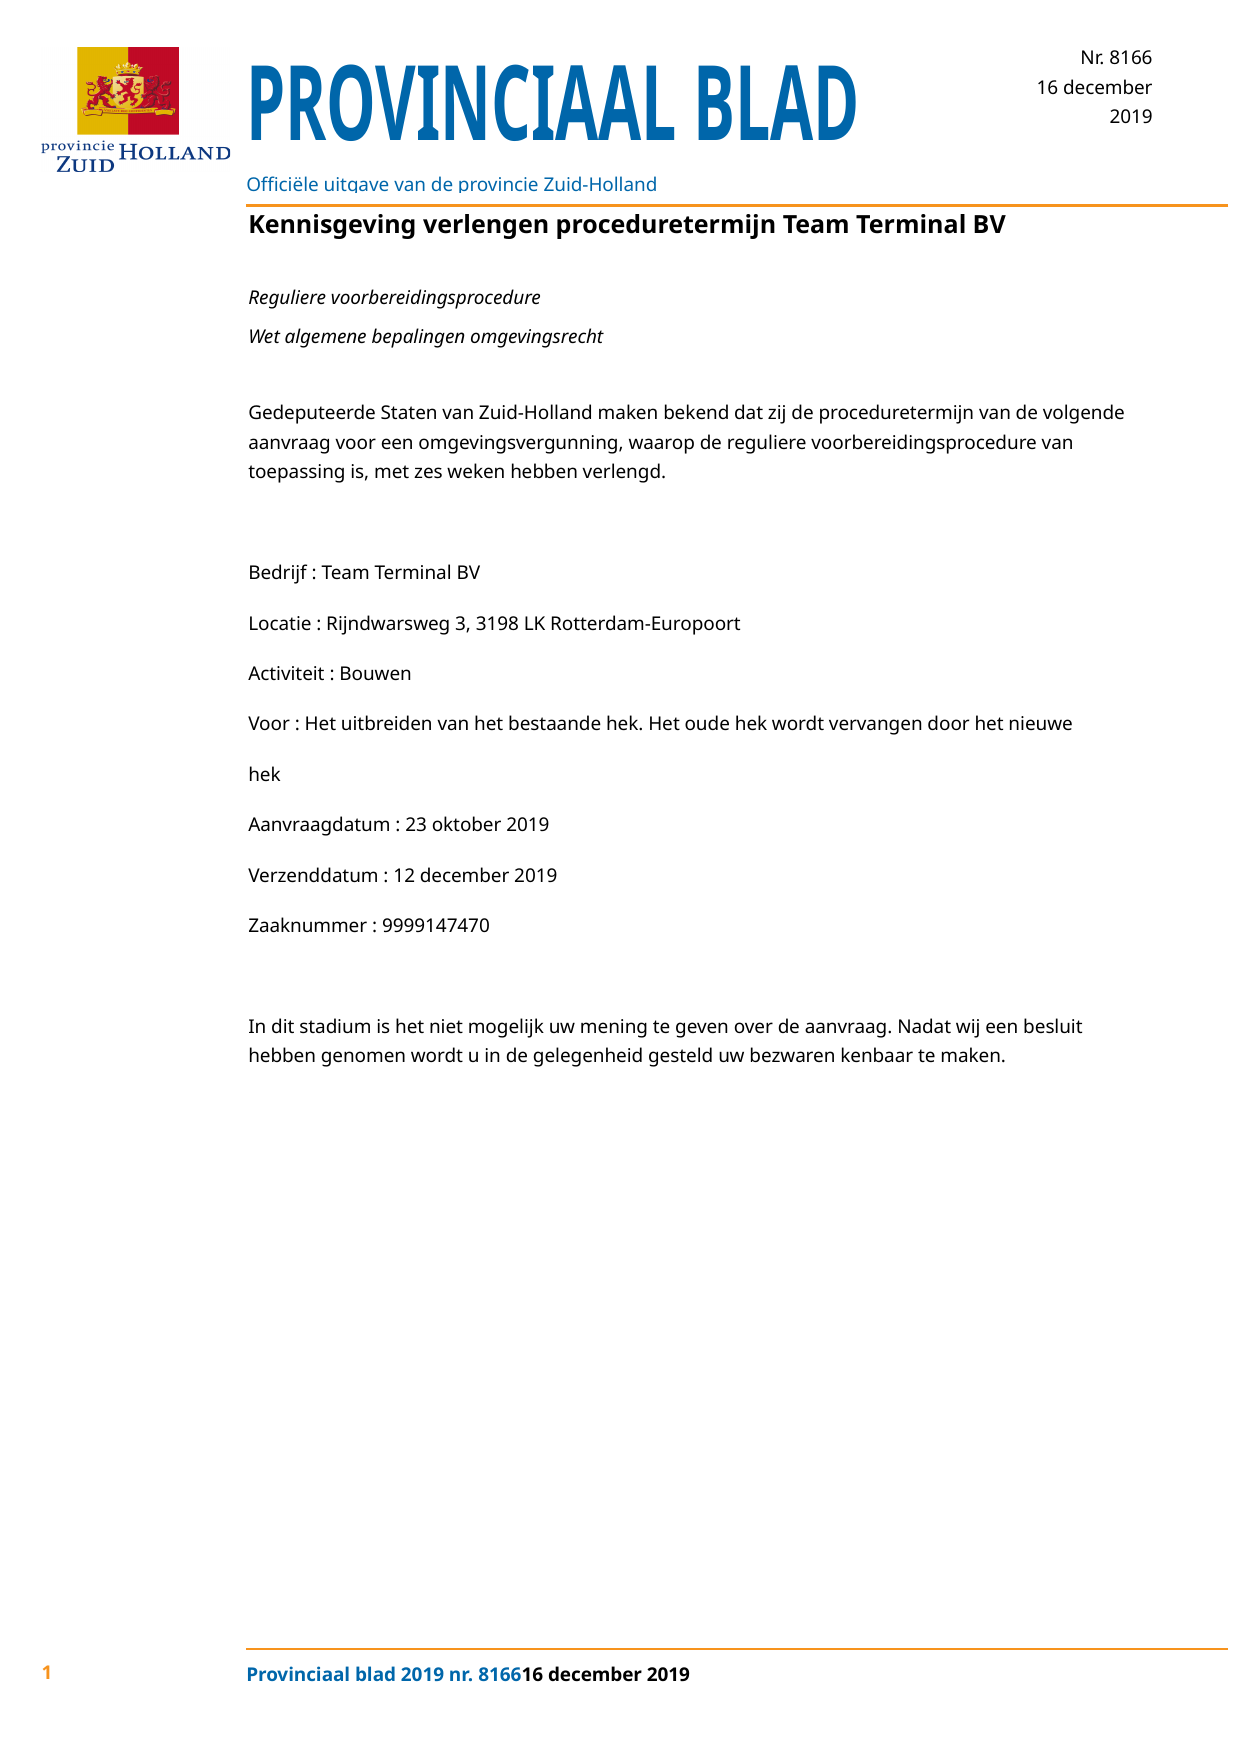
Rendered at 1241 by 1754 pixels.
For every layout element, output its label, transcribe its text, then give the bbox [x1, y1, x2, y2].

text Zaaknummer : 9999147470 [248, 912, 1152, 938]
text Wet algemene bepalingen omgevingsrecht [248, 323, 1152, 349]
text Bedrijf : Team Terminal BV [248, 559, 1152, 585]
text Reguliere voorbereidingsprocedure [248, 284, 1152, 309]
text Locatie : Rijndwarsweg 3, 3198 LK Rotterdam-Europoort [248, 610, 1152, 635]
text Aanvraagdatum : 23 oktober 2019 [248, 811, 1152, 837]
text Activiteit : Bouwen [248, 660, 1152, 686]
text Voor : Het uitbreiden van het bestaande hek. Het oude hek wordt vervangen door het nieuwe [248, 711, 1152, 736]
text hek [248, 761, 1152, 787]
text In dit stadium is het niet mogelijk uw mening te geven over de aanvraag. Nadat wij een besluit hebben genomen wordt u in de gelegenheid gesteld uw bezwaren kenbaar te maken. [248, 1013, 1152, 1068]
text Verzenddatum : 12 december 2019 [248, 862, 1152, 887]
text Gedeputeerde Staten van Zuid-Holland maken bekend dat zij de proceduretermijn van de volgende aanvraag voor een omgevingsvergunning, waarop de reguliere voorbereidingsprocedure van toepassing is, met zes weken hebben verlengd. [248, 399, 1152, 484]
text Kennisgeving verlengen proceduretermijn Team Terminal BV [248, 207, 1152, 241]
picture [41, 47, 231, 172]
